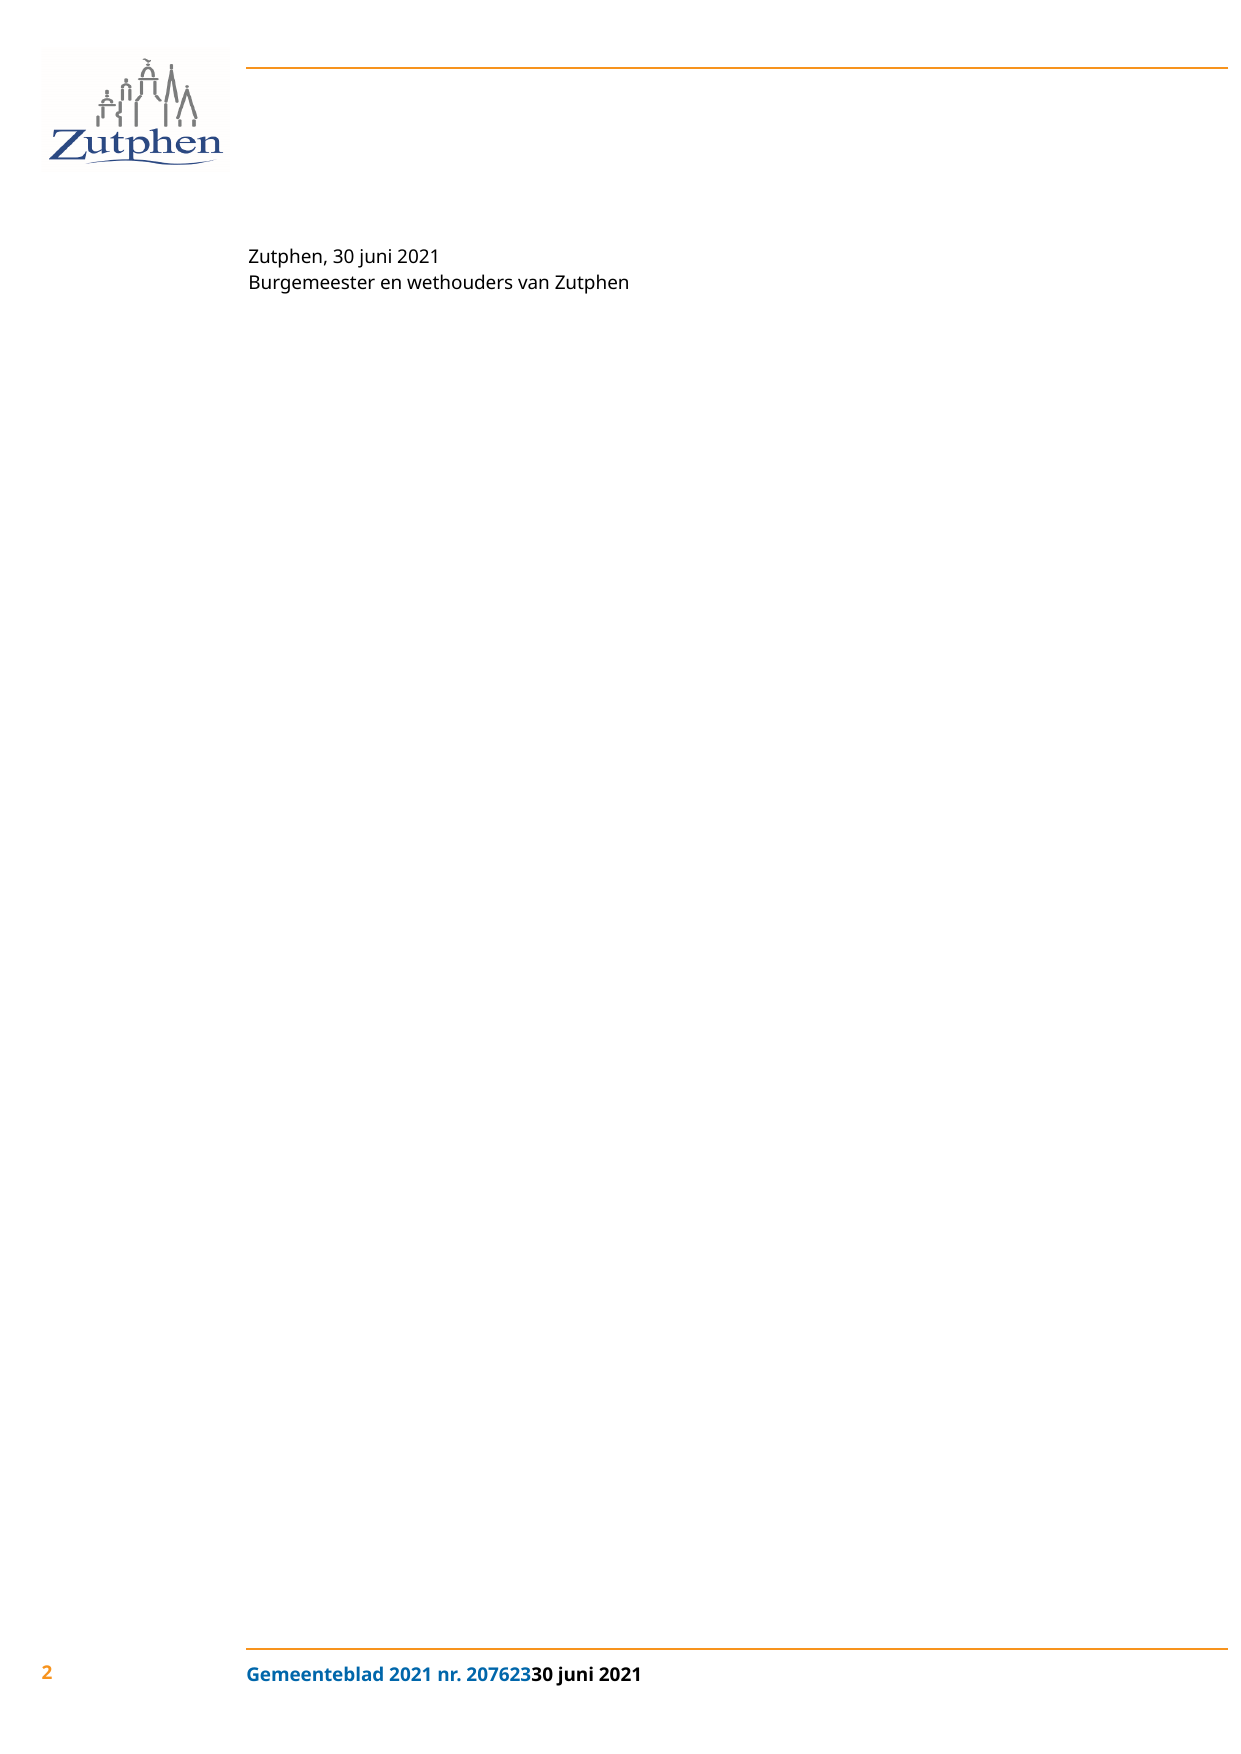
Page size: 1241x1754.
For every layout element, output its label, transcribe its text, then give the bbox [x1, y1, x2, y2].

text Burgemeester en wethouders van Zutphen [248, 269, 1152, 295]
picture [41, 47, 231, 172]
text Zutphen, 30 juni 2021 [248, 243, 1152, 269]
